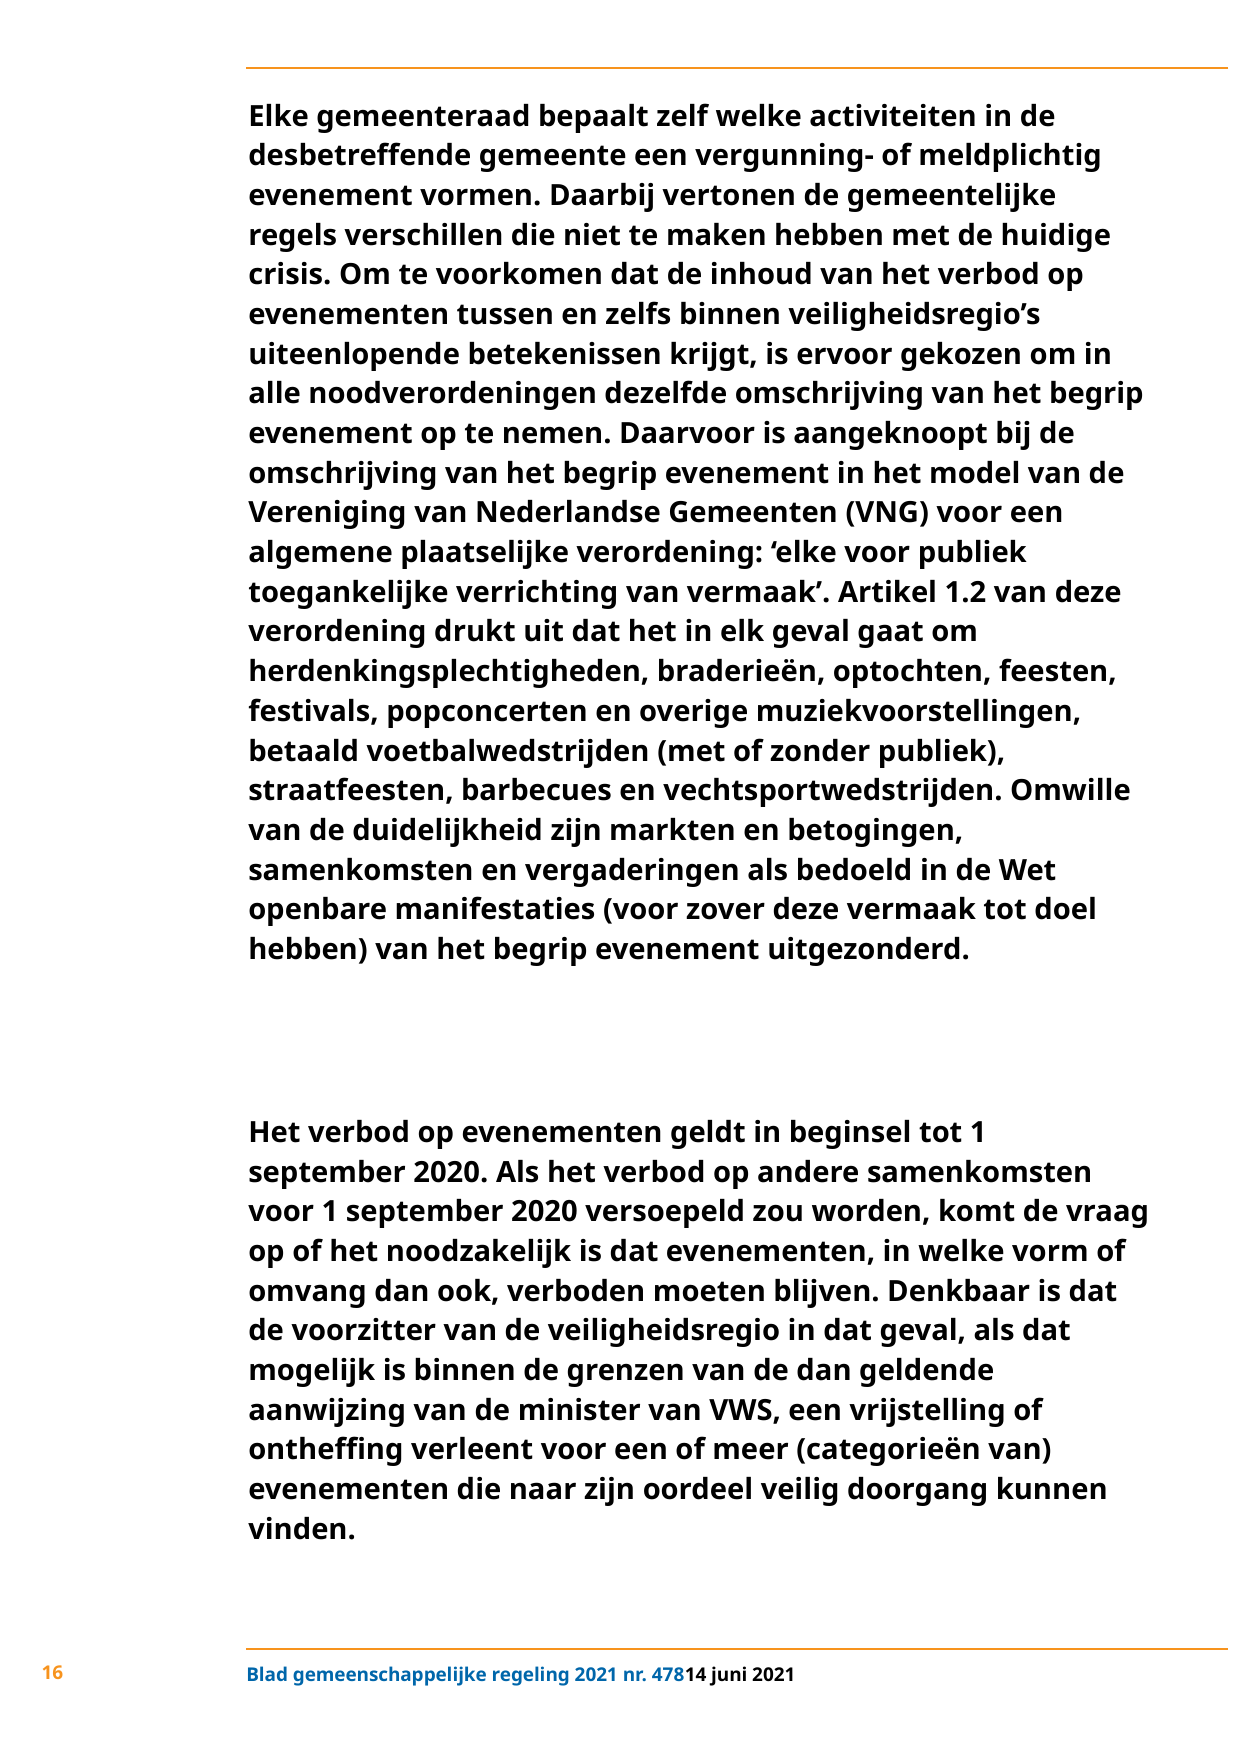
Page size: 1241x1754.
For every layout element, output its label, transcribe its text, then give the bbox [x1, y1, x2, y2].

picture [41, 47, 231, 172]
text Elke gemeenteraad bepaalt zelf welke activiteiten in de desbetreffende gemeente een vergunning- of meldplichtig evenement vormen. Daarbij vertonen de gemeentelijke regels verschillen die niet te maken hebben met de huidige crisis. Om te voorkomen dat de inhoud van het verbod op evenementen tussen en zelfs binnen veiligheidsregio’s uiteenlopende betekenissen krijgt, is ervoor gekozen om in alle noodverordeningen dezelfde omschrijving van het begrip evenement op te nemen. Daarvoor is aangeknoopt bij de omschrijving van het begrip evenement in het model van de Vereniging van Nederlandse Gemeenten (VNG) voor een algemene plaatselijke verordening: ‘elke voor publiek toegankelijke verrichting van vermaak’. Artikel 1.2 van deze verordening drukt uit dat het in elk geval gaat om herdenkingsplechtigheden, braderieën, optochten, feesten, festivals, popconcerten en overige muziekvoorstellingen, betaald voetbalwedstrijden (met of zonder publiek), straatfeesten, barbecues en vechtsportwedstrijden. Omwille van de duidelijkheid zijn markten en betogingen, samenkomsten en vergaderingen als bedoeld in de Wet openbare manifestaties (voor zover deze vermaak tot doel hebben) van het begrip evenement uitgezonderd. [248, 95, 1152, 968]
text Het verbod op evenementen geldt in beginsel tot 1 september 2020. Als het verbod op andere samenkomsten voor 1 september 2020 versoepeld zou worden, komt de vraag op of het noodzakelijk is dat evenementen, in welke vorm of omvang dan ook, verboden moeten blijven. Denkbaar is dat de voorzitter van de veiligheidsregio in dat geval, als dat mogelijk is binnen de grenzen van de dan geldende aanwijzing van de minister van VWS, een vrijstelling of ontheffing verleent voor een of meer (categorieën van) evenementen die naar zijn oordeel veilig doorgang kunnen vinden. [248, 1111, 1152, 1548]
